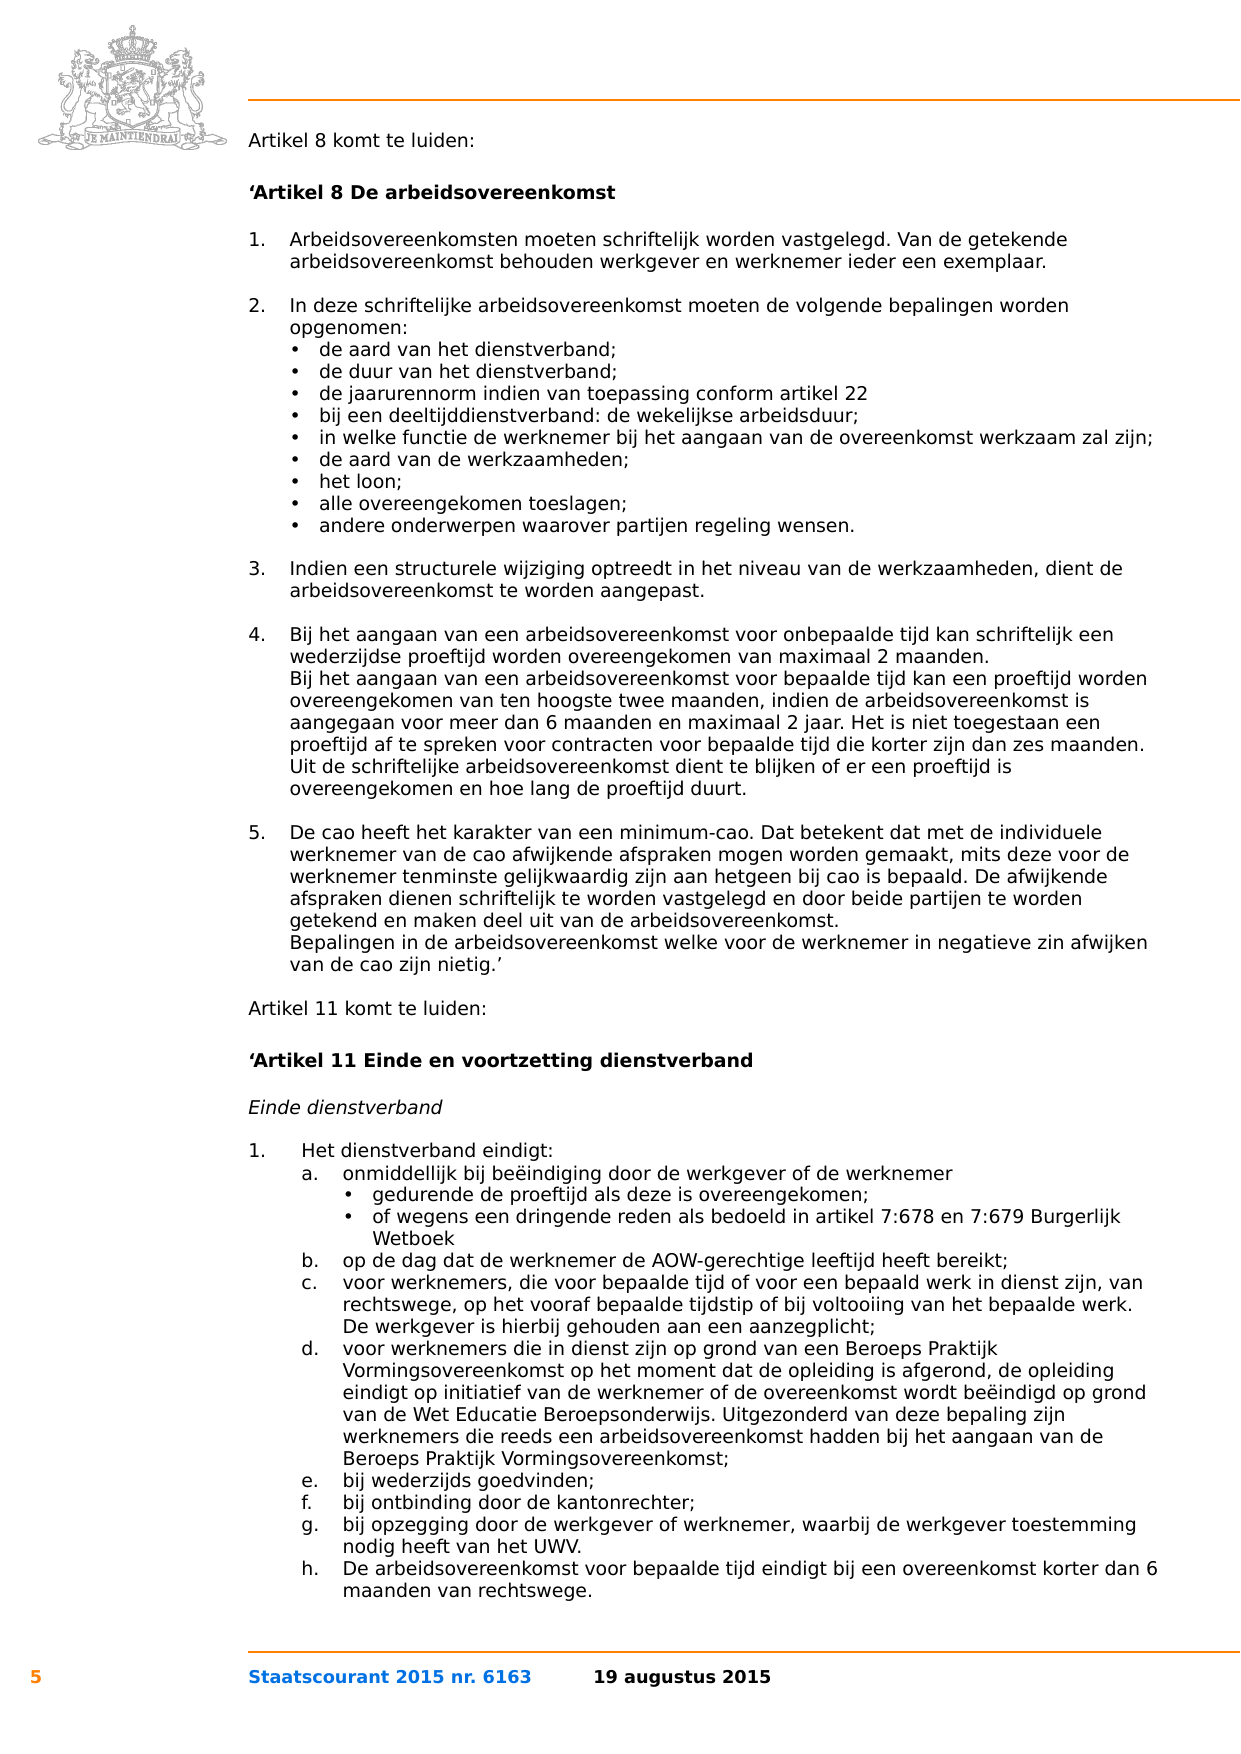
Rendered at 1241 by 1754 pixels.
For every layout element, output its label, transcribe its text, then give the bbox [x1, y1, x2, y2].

text • of wegens een dringende reden als bedoeld in artikel 7:678 en 7:679 Burgerlijk Wetboek [343, 1206, 1163, 1250]
text • andere onderwerpen waarover partijen regeling wensen. [289, 514, 1163, 536]
text 1. Arbeidsovereenkomsten moeten schriftelijk worden vastgelegd. Van de getekende arbeidsovereenkomst behouden werkgever en werknemer ieder een exemplaar. [248, 229, 1163, 273]
text Bij het aangaan van een arbeidsovereenkomst voor bepaalde tijd kan een proeftijd worden overeengekomen van ten hoogste twee maanden, indien de arbeidsovereenkomst is aangegaan voor meer dan 6 maanden en maximaal 2 jaar. Het is niet toegestaan een proeftijd af te spreken voor contracten voor bepaalde tijd die korter zijn dan zes maanden. Uit de schriftelijke arbeidsovereenkomst dient te blijken of er een proeftijd is overeengekomen en hoe lang de proeftijd duurt. [289, 668, 1163, 800]
text • bij een deeltijddienstverband: de wekelijkse arbeidsduur; [289, 404, 1163, 427]
text • de aard van het dienstverband; [289, 339, 1163, 361]
text • in welke functie de werknemer bij het aangaan van de overeenkomst werkzaam zal zijn; [289, 427, 1163, 448]
text g. bij opzegging door de werkgever of werknemer, waarbij de werkgever toestemming nodig heeft van het UWV. [301, 1514, 1163, 1558]
picture [38, 25, 227, 150]
text • het loon; [289, 471, 1163, 492]
text e. bij wederzijds goedvinden; [301, 1470, 1163, 1492]
text • de duur van het dienstverband; [289, 361, 1163, 383]
text Artikel 8 komt te luiden: [248, 130, 1163, 152]
text 4. Bij het aangaan van een arbeidsovereenkomst voor onbepaalde tijd kan schriftelijk een wederzijdse proeftijd worden overeengekomen van maximaal 2 maanden. [248, 624, 1163, 668]
text 5. De cao heeft het karakter van een minimum-cao. Dat betekent dat met de individuele werknemer van de cao afwijkende afspraken mogen worden gemaakt, mits deze voor de werknemer tenminste gelijkwaardig zijn aan hetgeen bij cao is bepaald. De afwijkende afspraken dienen schriftelijk te worden vastgelegd en door beide partijen te worden getekend en maken deel uit van de arbeidsovereenkomst. [248, 822, 1163, 932]
text Artikel 11 komt te luiden: [248, 998, 1163, 1019]
text • gedurende de proeftijd als deze is overeengekomen; [343, 1184, 1163, 1206]
subtitle ‘Artikel 11 Einde en voortzetting dienstverband [248, 1049, 1163, 1072]
text Bepalingen in de arbeidsovereenkomst welke voor de werknemer in negatieve zin afwijken van de cao zijn nietig.’ [289, 932, 1163, 976]
text f. bij ontbinding door de kantonrechter; [301, 1492, 1163, 1514]
text 1. Het dienstverband eindigt: [248, 1140, 1163, 1162]
text b. op de dag dat de werknemer de AOW-gerechtige leeftijd heeft bereikt; [301, 1250, 1163, 1272]
subtitle ‘Artikel 8 De arbeidsovereenkomst [248, 182, 1163, 204]
text • de aard van de werkzaamheden; [289, 448, 1163, 471]
text • alle overeengekomen toeslagen; [289, 492, 1163, 514]
subtitle Einde dienstverband [248, 1097, 1163, 1118]
text c. voor werknemers, die voor bepaalde tijd of voor een bepaald werk in dienst zijn, van rechtswege, op het vooraf bepaalde tijdstip of bij voltooiing van het bepaalde werk. De werkgever is hierbij gehouden aan een aanzegplicht; [301, 1272, 1163, 1338]
text d. voor werknemers die in dienst zijn op grond van een Beroeps Praktijk Vormingsovereenkomst op het moment dat de opleiding is afgerond, de opleiding eindigt op initiatief van de werknemer of de overeenkomst wordt beëindigd op grond van de Wet Educatie Beroepsonderwijs. Uitgezonderd van deze bepaling zijn werknemers die reeds een arbeidsovereenkomst hadden bij het aangaan van de Beroeps Praktijk Vormingsovereenkomst; [301, 1338, 1163, 1470]
text h. De arbeidsovereenkomst voor bepaalde tijd eindigt bij een overeenkomst korter dan 6 maanden van rechtswege. [301, 1558, 1163, 1602]
text a. onmiddellijk bij beëindiging door de werkgever of de werknemer [301, 1162, 1163, 1184]
text 2. In deze schriftelijke arbeidsovereenkomst moeten de volgende bepalingen worden opgenomen: [248, 295, 1163, 339]
text 3. Indien een structurele wijziging optreedt in het niveau van de werkzaamheden, dient de arbeidsovereenkomst te worden aangepast. [248, 558, 1163, 602]
text • de jaarurennorm indien van toepassing conform artikel 22 [289, 383, 1163, 404]
